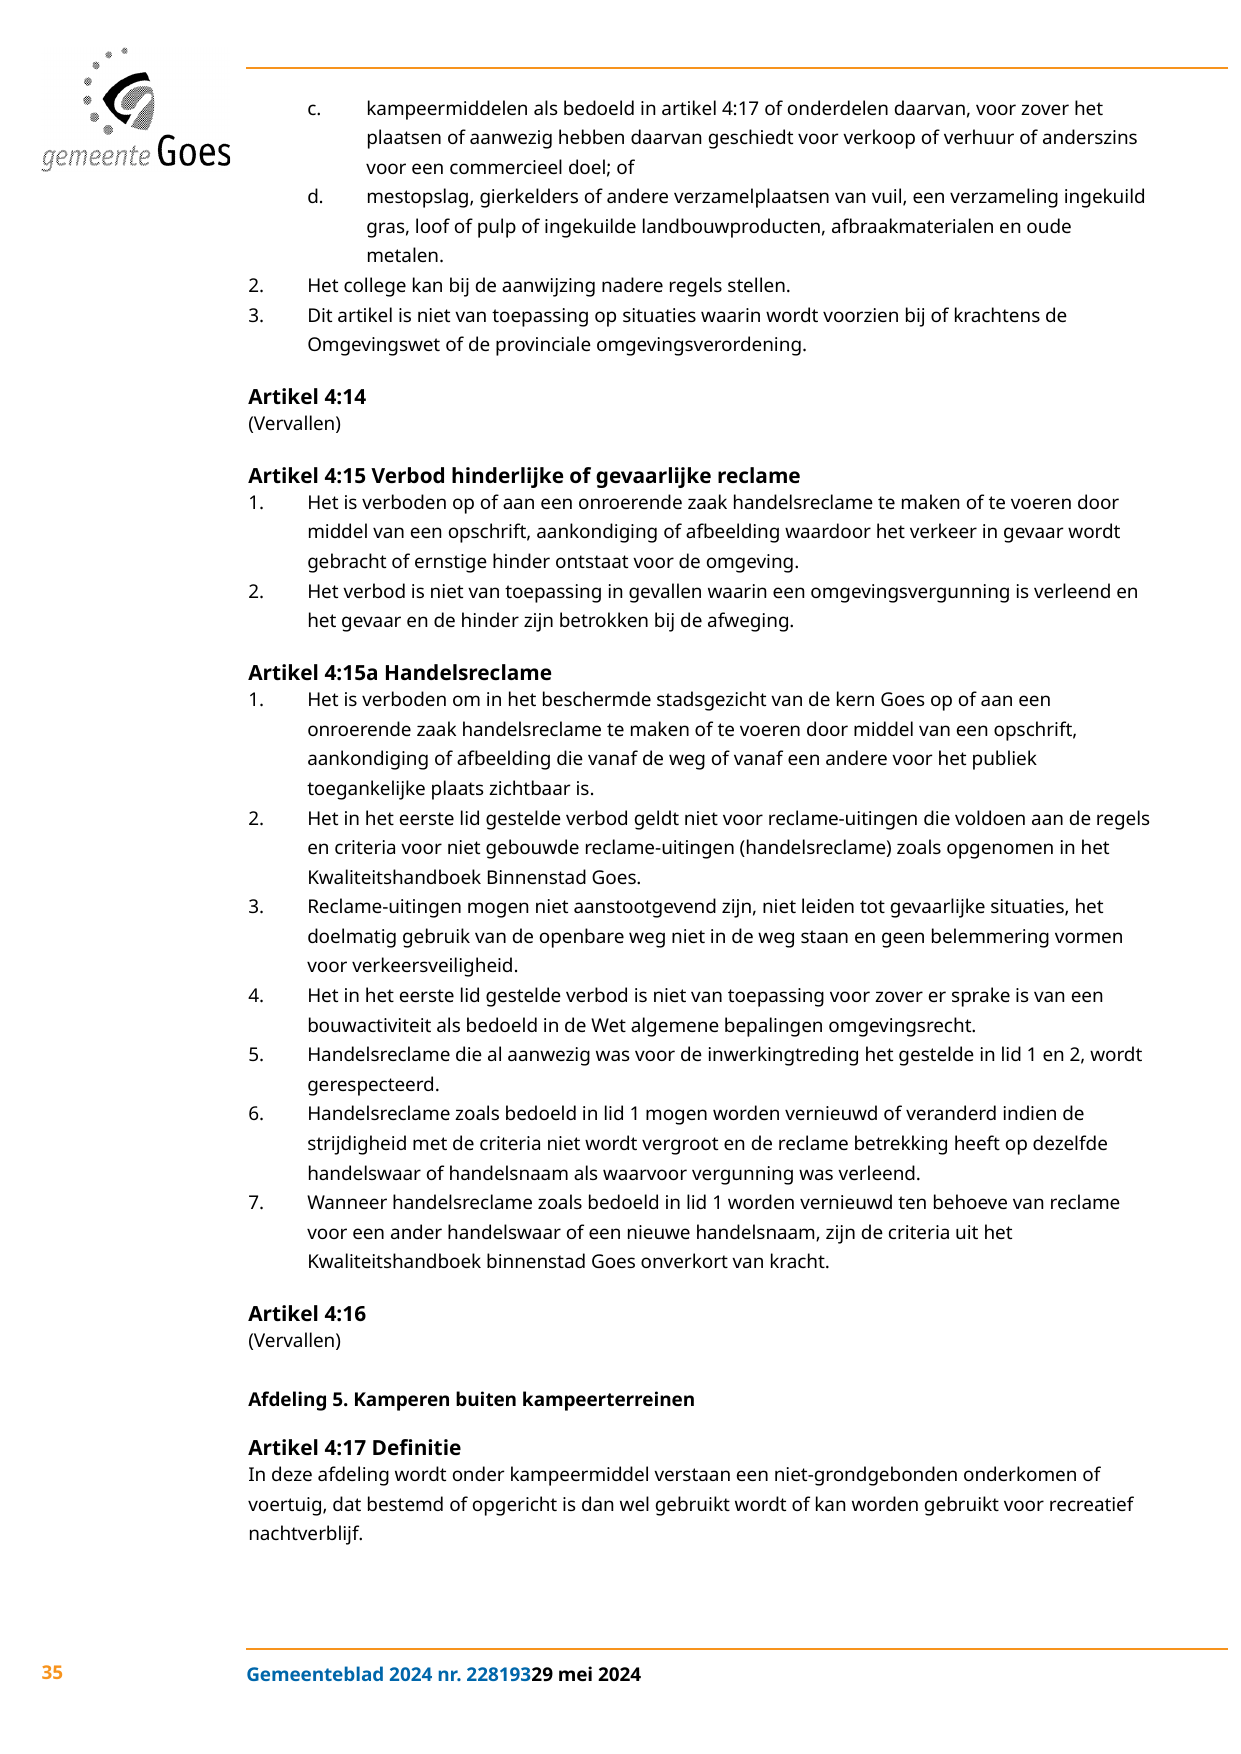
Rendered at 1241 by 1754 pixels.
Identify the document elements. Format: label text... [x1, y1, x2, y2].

text (Vervallen) [248, 1327, 1152, 1353]
list Handelsreclame die al aanwezig was voor de inwerkingtreding het gestelde in lid 1 en 2, wordt gerespecteerd. [248, 1041, 1152, 1097]
list Wanneer handelsreclame zoals bedoeld in lid 1 worden vernieuwd ten behoeve van reclame voor een ander handelswaar of een nieuwe handelsnaam, zijn de criteria uit het Kwaliteitshandboek binnenstad Goes onverkort van kracht. [248, 1189, 1152, 1274]
list Het college kan bij de aanwijzing nadere regels stellen. [248, 272, 1152, 298]
list Het in het eerste lid gestelde verbod is niet van toepassing voor zover er sprake is van een bouwactiviteit als bedoeld in de Wet algemene bepalingen omgevingsrecht. [248, 982, 1152, 1037]
list kampeermiddelen als bedoeld in artikel 4:17 of onderdelen daarvan, voor zover het plaatsen of aanwezig hebben daarvan geschiedt voor verkoop of verhuur of anderszins voor een commercieel doel; of [307, 95, 1152, 180]
list Het in het eerste lid gestelde verbod geldt niet voor reclame-uitingen die voldoen aan de regels en criteria voor niet gebouwde reclame-uitingen (handelsreclame) zoals opgenomen in het Kwaliteitshandboek Binnenstad Goes. [248, 805, 1152, 889]
text Afdeling 5. Kamperen buiten kampeerterreinen [248, 1386, 1152, 1412]
text Artikel 4:17 Definitie [248, 1433, 1152, 1461]
list Handelsreclame zoals bedoeld in lid 1 mogen worden vernieuwd of veranderd indien de strijdigheid met de criteria niet wordt vergroot en de reclame betrekking heeft op dezelfde handelswaar of handelsnaam als waarvoor vergunning was verleend. [248, 1101, 1152, 1185]
list Reclame-uitingen mogen niet aanstootgevend zijn, niet leiden tot gevaarlijke situaties, het doelmatig gebruik van de openbare weg niet in de weg staan en geen belemmering vormen voor verkeersveiligheid. [248, 893, 1152, 978]
text Artikel 4:16 [248, 1299, 1152, 1327]
list Het is verboden op of aan een onroerende zaak handelsreclame te maken of te voeren door middel van een opschrift, aankondiging of afbeelding waardoor het verkeer in gevaar wordt gebracht of ernstige hinder ontstaat voor de omgeving. [248, 489, 1152, 574]
list mestopslag, gierkelders of andere verzamelplaatsen van vuil, een verzameling ingekuild gras, loof of pulp of ingekuilde landbouwproducten, afbraakmaterialen en oude metalen. [307, 183, 1152, 268]
text Artikel 4:15 Verbod hinderlijke of gevaarlijke reclame [248, 461, 1152, 489]
list Het verbod is niet van toepassing in gevallen waarin een omgevingsvergunning is verleend en het gevaar en de hinder zijn betrokken bij de afweging. [248, 578, 1152, 633]
picture [41, 47, 231, 172]
text Artikel 4:15a Handelsreclame [248, 658, 1152, 686]
list Dit artikel is niet van toepassing op situaties waarin wordt voorzien bij of krachtens de Omgevingswet of de provinciale omgevingsverordening. [248, 302, 1152, 357]
list Het is verboden om in het beschermde stadsgezicht van de kern Goes op of aan een onroerende zaak handelsreclame te maken of te voeren door middel van een opschrift, aankondiging of afbeelding die vanaf de weg of vanaf een andere voor het publiek toegankelijke plaats zichtbaar is. [248, 686, 1152, 801]
text (Vervallen) [248, 410, 1152, 436]
text In deze afdeling wordt onder kampeermiddel verstaan een niet-grondgebonden onderkomen of voertuig, dat bestemd of opgericht is dan wel gebruikt wordt of kan worden gebruikt voor recreatief nachtverblijf. [248, 1461, 1152, 1546]
text Artikel 4:14 [248, 382, 1152, 410]
